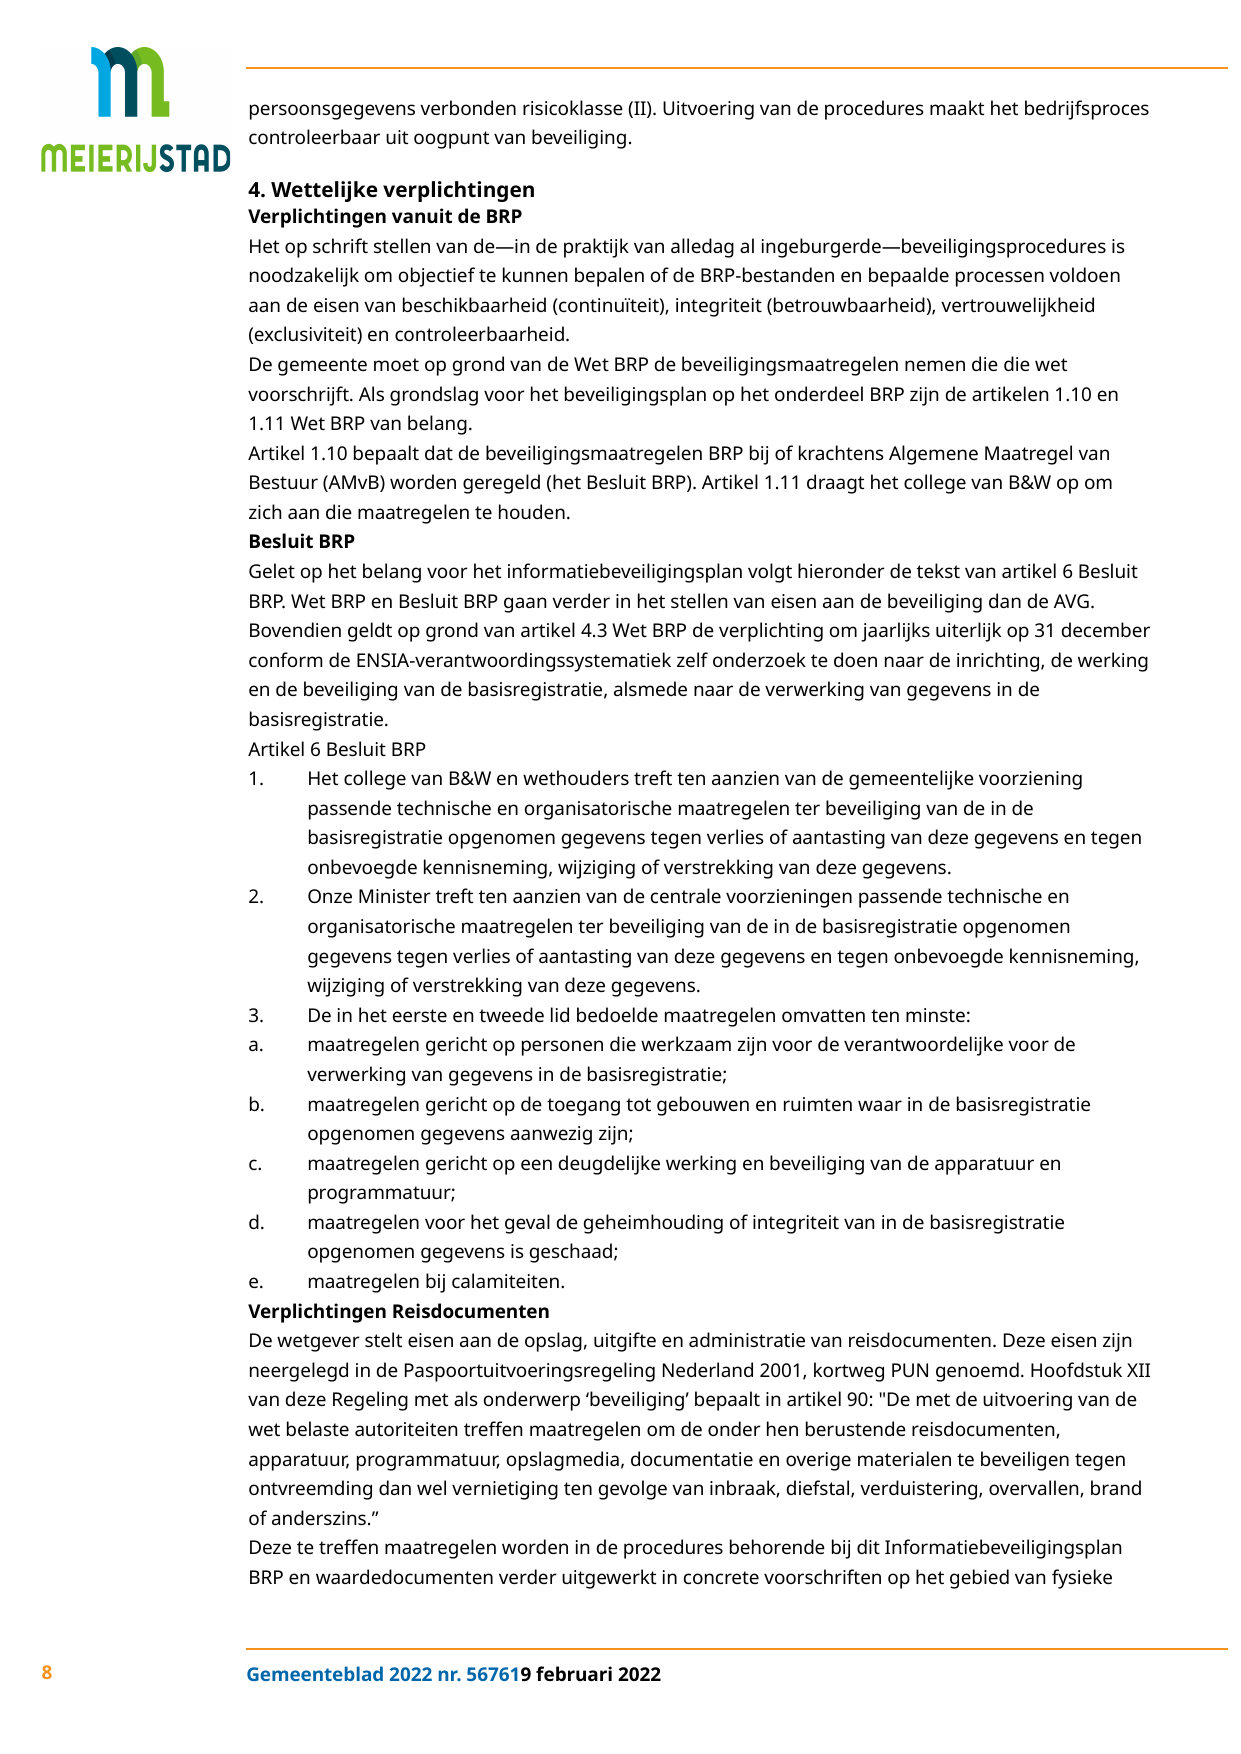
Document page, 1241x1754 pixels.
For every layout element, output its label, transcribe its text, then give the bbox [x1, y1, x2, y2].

list maatregelen gericht op de toegang tot gebouwen en ruimten waar in de basisregistratie opgenomen gegevens aanwezig zijn; [248, 1091, 1152, 1146]
list maatregelen gericht op een deugdelijke werking en beveiliging van de apparatuur en programmatuur; [248, 1150, 1152, 1205]
list De in het eerste en tweede lid bedoelde maatregelen omvatten ten minste: [248, 1002, 1152, 1028]
list Onze Minister treft ten aanzien van de centrale voorzieningen passende technische en organisatorische maatregelen ter beveiliging van de in de basisregistratie opgenomen gegevens tegen verlies of aantasting van deze gegevens en tegen onbevoegde kennisneming, wijziging of verstrekking van deze gegevens. [248, 884, 1152, 998]
text Deze te treffen maatregelen worden in de procedures behorende bij dit Informatiebeveiligingsplan BRP en waardedocumenten verder uitgewerkt in concrete voorschriften op het gebied van fysieke [248, 1534, 1152, 1590]
text De gemeente moet op grond van de Wet BRP de beveiligingsmaatregelen nemen die die wet voorschrijft. Als grondslag voor het beveiligingsplan op het onderdeel BRP zijn de artikelen 1.10 en 1.11 Wet BRP van belang. [248, 351, 1152, 436]
list maatregelen gericht op personen die werkzaam zijn voor de verantwoordelijke voor de verwerking van gegevens in de basisregistratie; [248, 1032, 1152, 1087]
text 4. Wettelijke verplichtingen [248, 175, 1152, 203]
picture [41, 47, 231, 172]
text Gelet op het belang voor het informatiebeveiligingsplan volgt hieronder de tekst van artikel 6 Besluit BRP. Wet BRP en Besluit BRP gaan verder in het stellen van eisen aan de beveiliging dan de AVG. Bovendien geldt op grond van artikel 4.3 Wet BRP de verplichting om jaarlijks uiterlijk op 31 december conform de ENSIA-verantwoordingssystematiek zelf onderzoek te doen naar de inrichting, de werking en de beveiliging van de basisregistratie, alsmede naar de verwerking van gegevens in de basisregistratie. [248, 558, 1152, 732]
text Het op schrift stellen van de—in de praktijk van alledag al ingeburgerde—beveiligingsprocedures is noodzakelijk om objectief te kunnen bepalen of de BRP-bestanden en bepaalde processen voldoen aan de eisen van beschikbaarheid (continuïteit), integriteit (betrouwbaarheid), vertrouwelijkheid (exclusiviteit) en controleerbaarheid. [248, 233, 1152, 347]
text persoonsgegevens verbonden risicoklasse (II). Uitvoering van de procedures maakt het bedrijfsproces controleerbaar uit oogpunt van beveiliging. [248, 95, 1152, 150]
text Artikel 6 Besluit BRP [248, 736, 1152, 761]
text Besluit BRP [248, 529, 1152, 554]
list Het college van B&W en wethouders treft ten aanzien van de gemeentelijke voorziening passende technische en organisatorische maatregelen ter beveiliging van de in de basisregistratie opgenomen gegevens tegen verlies of aantasting van deze gegevens en tegen onbevoegde kennisneming, wijziging of verstrekking van deze gegevens. [248, 765, 1152, 880]
text De wetgever stelt eisen aan de opslag, uitgifte en administratie van reisdocumenten. Deze eisen zijn neergelegd in de Paspoortuitvoeringsregeling Nederland 2001, kortweg PUN genoemd. Hoofdstuk XII van deze Regeling met als onderwerp ‘beveiliging’ bepaalt in artikel 90: "De met de uitvoering van de wet belaste autoriteiten treffen maatregelen om de onder hen berustende reisdocumenten, apparatuur, programmatuur, opslagmedia, documentatie en overige materialen te beveiligen tegen ontvreemding dan wel vernietiging ten gevolge van inbraak, diefstal, verduistering, overvallen, brand of anderszins.” [248, 1327, 1152, 1531]
text Verplichtingen Reisdocumenten [248, 1298, 1152, 1323]
text Artikel 1.10 bepaalt dat de beveiligingsmaatregelen BRP bij of krachtens Algemene Maatregel van Bestuur (AMvB) worden geregeld (het Besluit BRP). Artikel 1.11 draagt het college van B&W op om zich aan die maatregelen te houden. [248, 440, 1152, 525]
list maatregelen voor het geval de geheimhouding of integriteit van in de basisregistratie opgenomen gegevens is geschaad; [248, 1209, 1152, 1264]
list maatregelen bij calamiteiten. [248, 1268, 1152, 1294]
text Verplichtingen vanuit de BRP [248, 203, 1152, 229]
